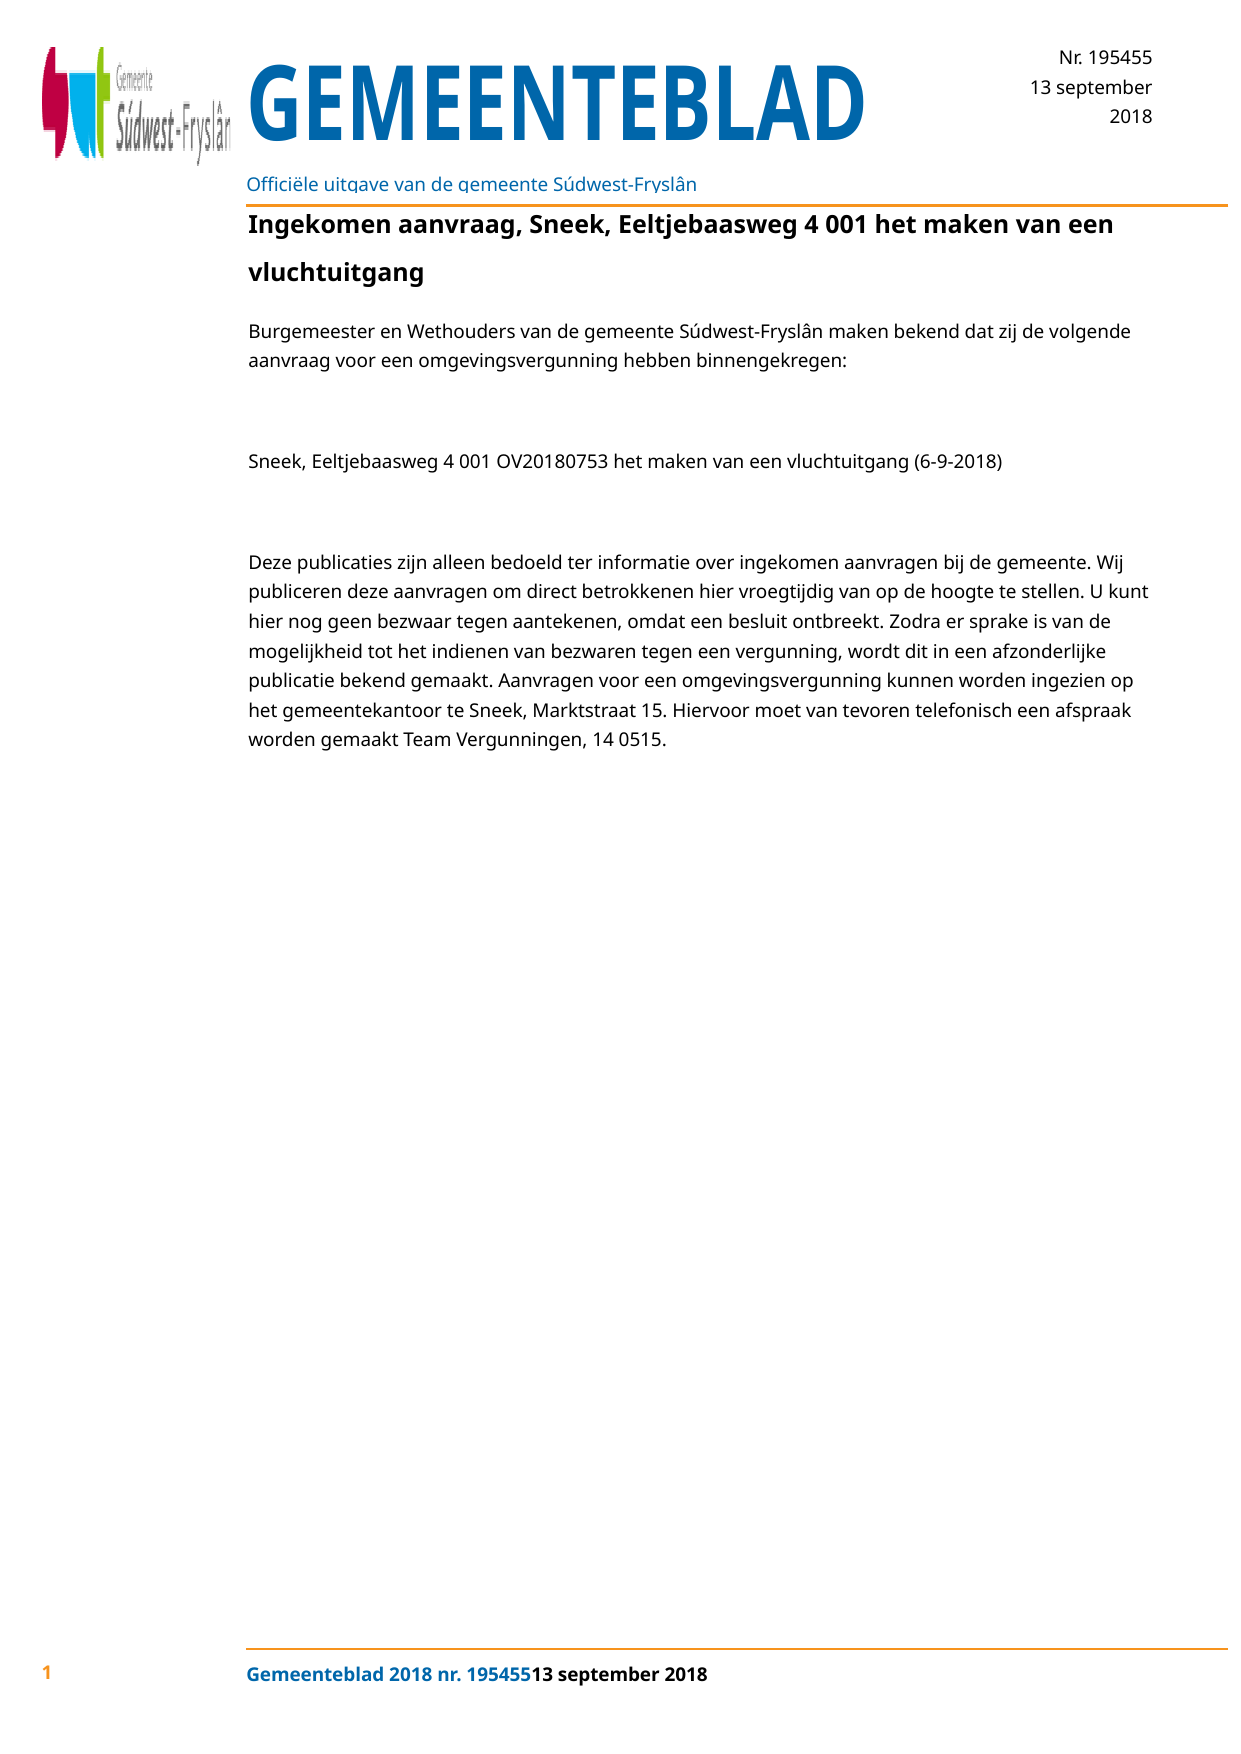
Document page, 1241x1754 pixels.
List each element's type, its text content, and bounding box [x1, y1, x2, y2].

picture [41, 47, 231, 172]
text Burgemeester en Wethouders van de gemeente Súdwest-Fryslân maken bekend dat zij de volgende aanvraag voor een omgevingsvergunning hebben binnengekregen: [248, 318, 1152, 373]
text Sneek, Eeltjebaasweg 4 001 OV20180753 het maken van een vluchtuitgang (6-9-2018) [248, 448, 1152, 474]
text Deze publicaties zijn alleen bedoeld ter informatie over ingekomen aanvragen bij de gemeente. Wij publiceren deze aanvragen om direct betrokkenen hier vroegtijdig van op de hoogte te stellen. U kunt hier nog geen bezwaar tegen aantekenen, omdat een besluit ontbreekt. Zodra er sprake is van de mogelijkheid tot het indienen van bezwaren tegen een vergunning, wordt dit in een afzonderlijke publicatie bekend gemaakt. Aanvragen voor een omgevingsvergunning kunnen worden ingezien op het gemeentekantoor te Sneek, Marktstraat 15. Hiervoor moet van tevoren telefonisch een afspraak worden gemaakt Team Vergunningen, 14 0515. [248, 549, 1152, 752]
text Ingekomen aanvraag, Sneek, Eeltjebaasweg 4 001 het maken van een vluchtuitgang [248, 207, 1152, 288]
